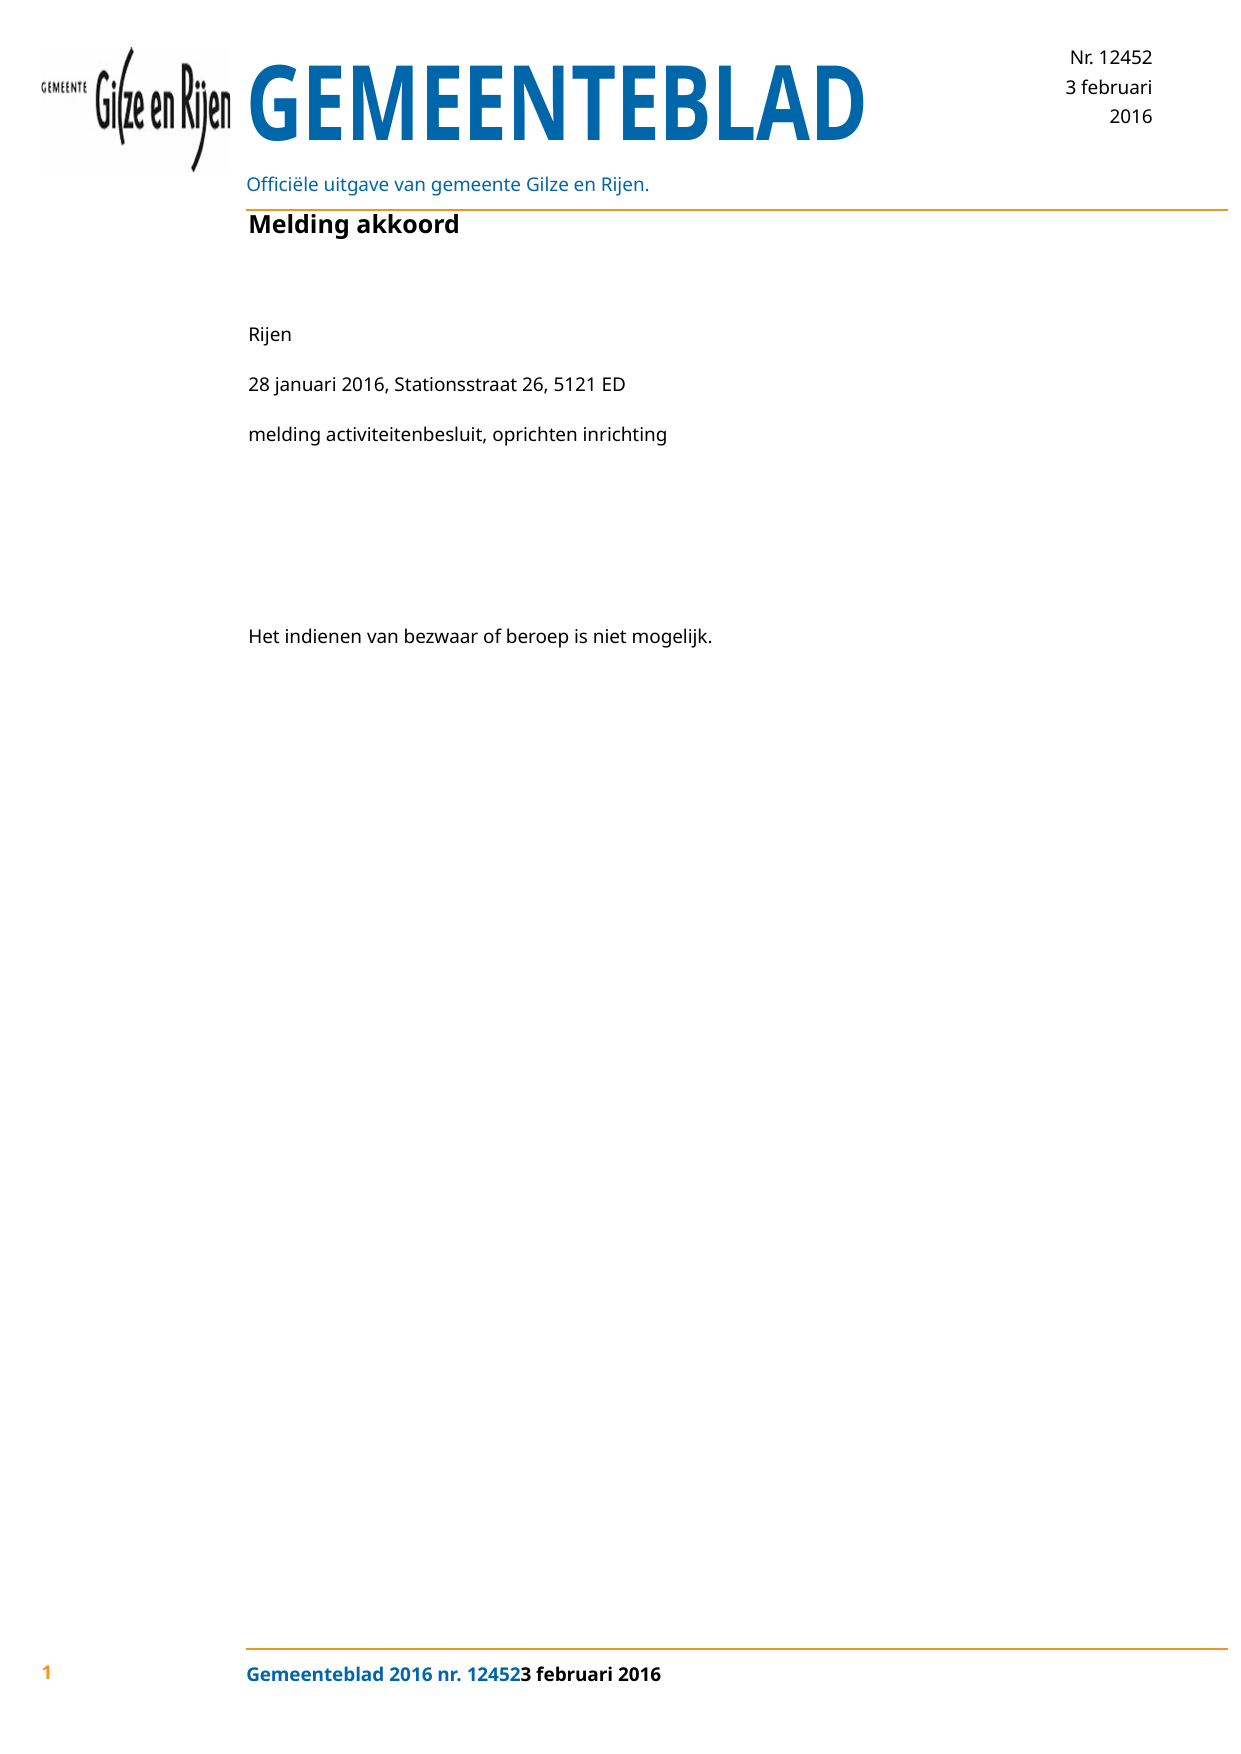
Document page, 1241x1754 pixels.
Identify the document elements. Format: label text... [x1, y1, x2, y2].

text Melding akkoord [248, 211, 1152, 241]
text Rijen [248, 321, 1152, 346]
text melding activiteitenbesluit, oprichten inrichting [248, 422, 1152, 447]
picture [41, 47, 231, 172]
text 28 januari 2016, Stationsstraat 26, 5121 ED [248, 371, 1152, 397]
text Het indienen van bezwaar of beroep is niet mogelijk. [248, 623, 1152, 649]
